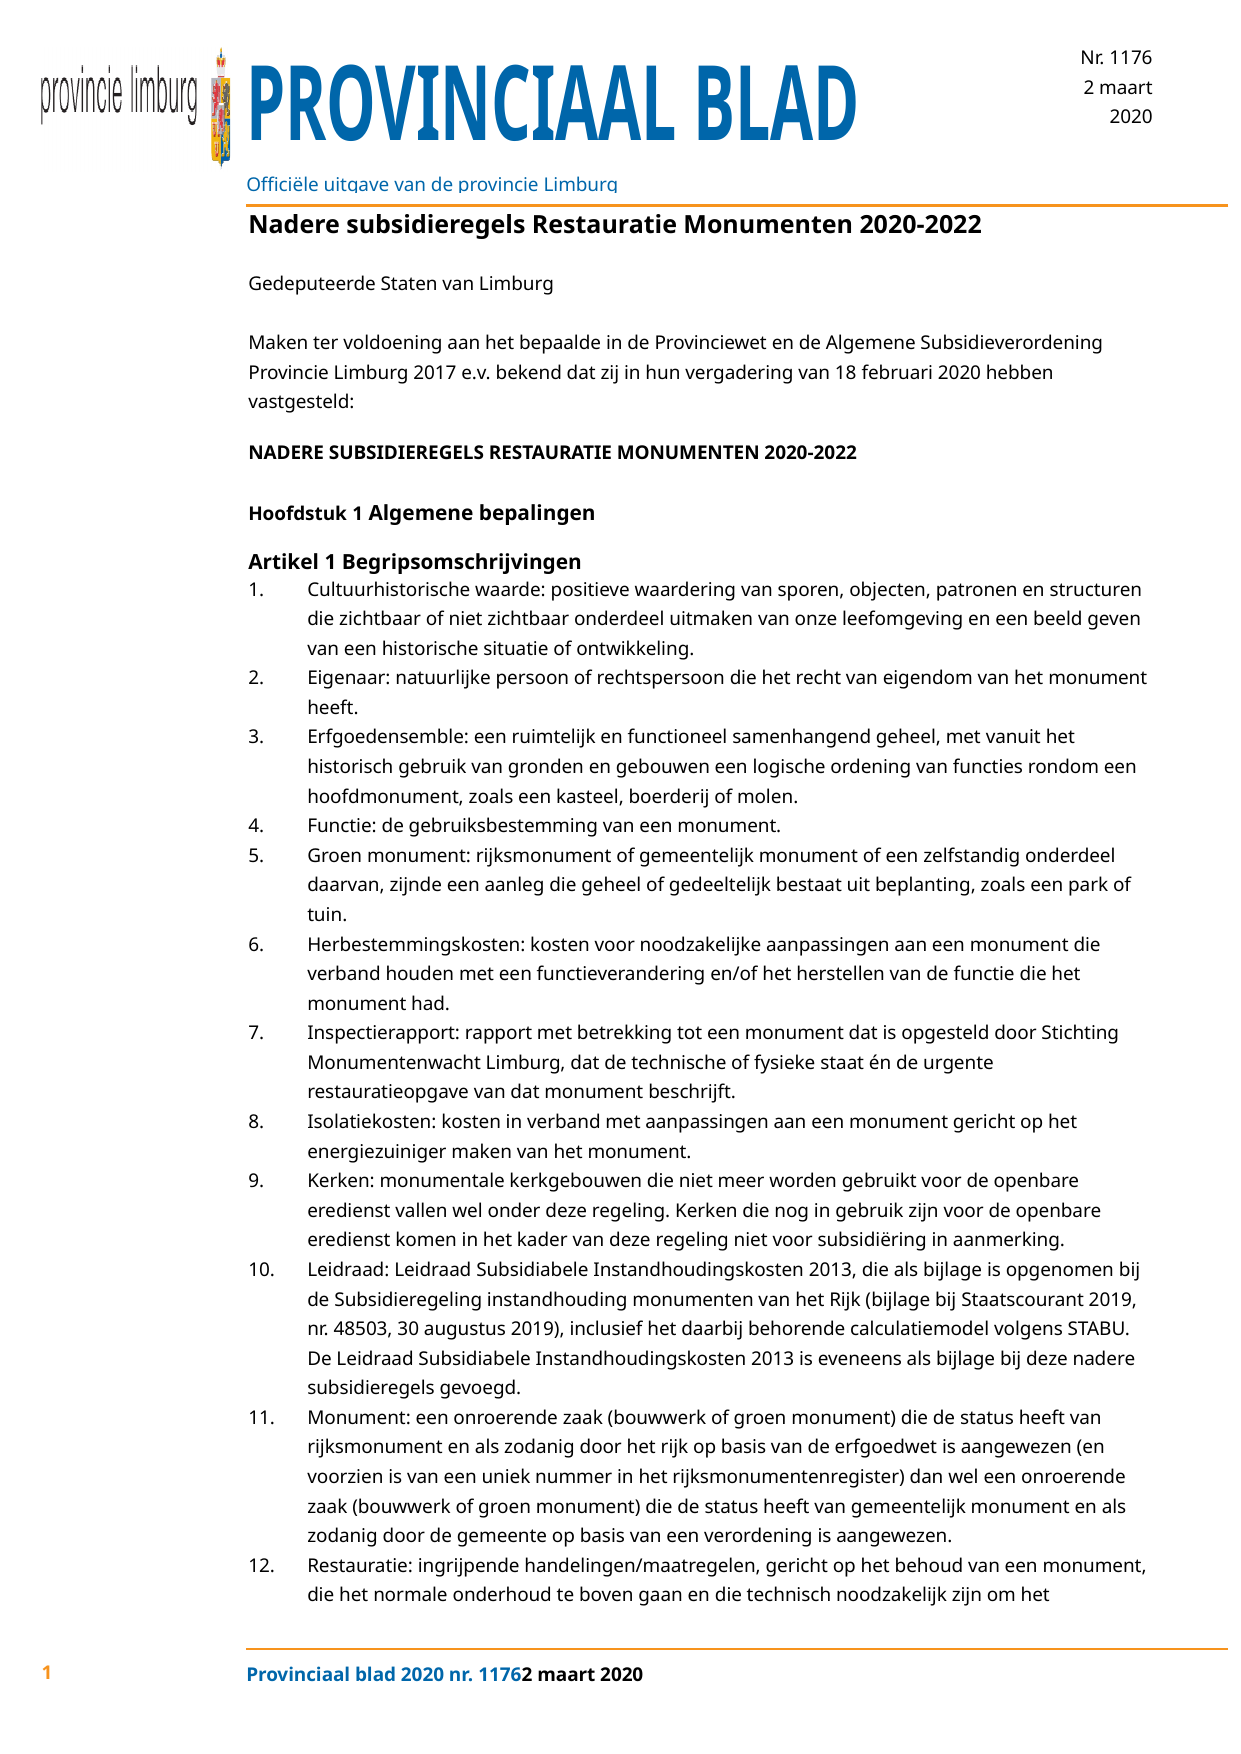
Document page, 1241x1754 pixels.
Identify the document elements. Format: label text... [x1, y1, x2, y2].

text NADERE SUBSIDIEREGELS RESTAURATIE MONUMENTEN 2020-2022 [248, 439, 1152, 465]
list Restauratie: ingrijpende handelingen/maatregelen, gericht op het behoud van een monument, die het normale onderhoud te boven gaan en die technisch noodzakelijk zijn om het [248, 1552, 1152, 1607]
list Herbestemmingskosten: kosten voor noodzakelijke aanpassingen aan een monument die verband houden met een functieverandering en/of het herstellen van de functie die het monument had. [248, 931, 1152, 1016]
list Leidraad: Leidraad Subsidiabele Instandhoudingskosten 2013, die als bijlage is opgenomen bij de Subsidieregeling instandhouding monumenten van het Rijk (bijlage bij Staatscourant 2019, nr. 48503, 30 augustus 2019), inclusief het daarbij behorende calculatiemodel volgens STABU. De Leidraad Subsidiabele Instandhoudingskosten 2013 is eveneens als bijlage bij deze nadere subsidieregels gevoegd. [248, 1256, 1152, 1400]
list Inspectierapport: rapport met betrekking tot een monument dat is opgesteld door Stichting Monumentenwacht Limburg, dat de technische of fysieke staat én de urgente restauratieopgave van dat monument beschrijft. [248, 1019, 1152, 1104]
list Isolatiekosten: kosten in verband met aanpassingen aan een monument gericht op het energiezuiniger maken van het monument. [248, 1108, 1152, 1164]
text Maken ter voldoening aan het bepaalde in de Provinciewet en de Algemene Subsidieverordening Provincie Limburg 2017 e.v. bekend dat zij in hun vergadering van 18 februari 2020 hebben vastgesteld: [248, 329, 1152, 414]
list Monument: een onroerende zaak (bouwwerk of groen monument) die de status heeft van rijksmonument en als zodanig door het rijk op basis van de erfgoedwet is aangewezen (en voorzien is van een uniek nummer in het rijksmonumentenregister) dan wel een onroerende zaak (bouwwerk of groen monument) die de status heeft van gemeentelijk monument en als zodanig door de gemeente op basis van een verordening is aangewezen. [248, 1404, 1152, 1548]
text Gedeputeerde Staten van Limburg [248, 270, 1152, 296]
text Artikel 1 Begripsomschrijvingen [248, 547, 1152, 576]
list Kerken: monumentale kerkgebouwen die niet meer worden gebruikt voor de openbare eredienst vallen wel onder deze regeling. Kerken die nog in gebruik zijn voor de openbare eredienst komen in het kader van deze regeling niet voor subsidiëring in aanmerking. [248, 1167, 1152, 1252]
list Eigenaar: natuurlijke persoon of rechtspersoon die het recht van eigendom van het monument heeft. [248, 664, 1152, 720]
text Hoofdstuk 1 Algemene bepalingen [248, 498, 1152, 527]
list Cultuurhistorische waarde: positieve waardering van sporen, objecten, patronen en structuren die zichtbaar of niet zichtbaar onderdeel uitmaken van onze leefomgeving en een beeld geven van een historische situatie of ontwikkeling. [248, 576, 1152, 661]
picture [41, 47, 231, 172]
list Erfgoedensemble: een ruimtelijk en functioneel samenhangend geheel, met vanuit het historisch gebruik van gronden en gebouwen een logische ordening van functies rondom een hoofdmonument, zoals een kasteel, boerderij of molen. [248, 724, 1152, 809]
list Functie: de gebruiksbestemming van een monument. [248, 812, 1152, 838]
text Nadere subsidieregels Restauratie Monumenten 2020-2022 [248, 207, 1152, 241]
list Groen monument: rijksmonument of gemeentelijk monument of een zelfstandig onderdeel daarvan, zijnde een aanleg die geheel of gedeeltelijk bestaat uit beplanting, zoals een park of tuin. [248, 842, 1152, 927]
